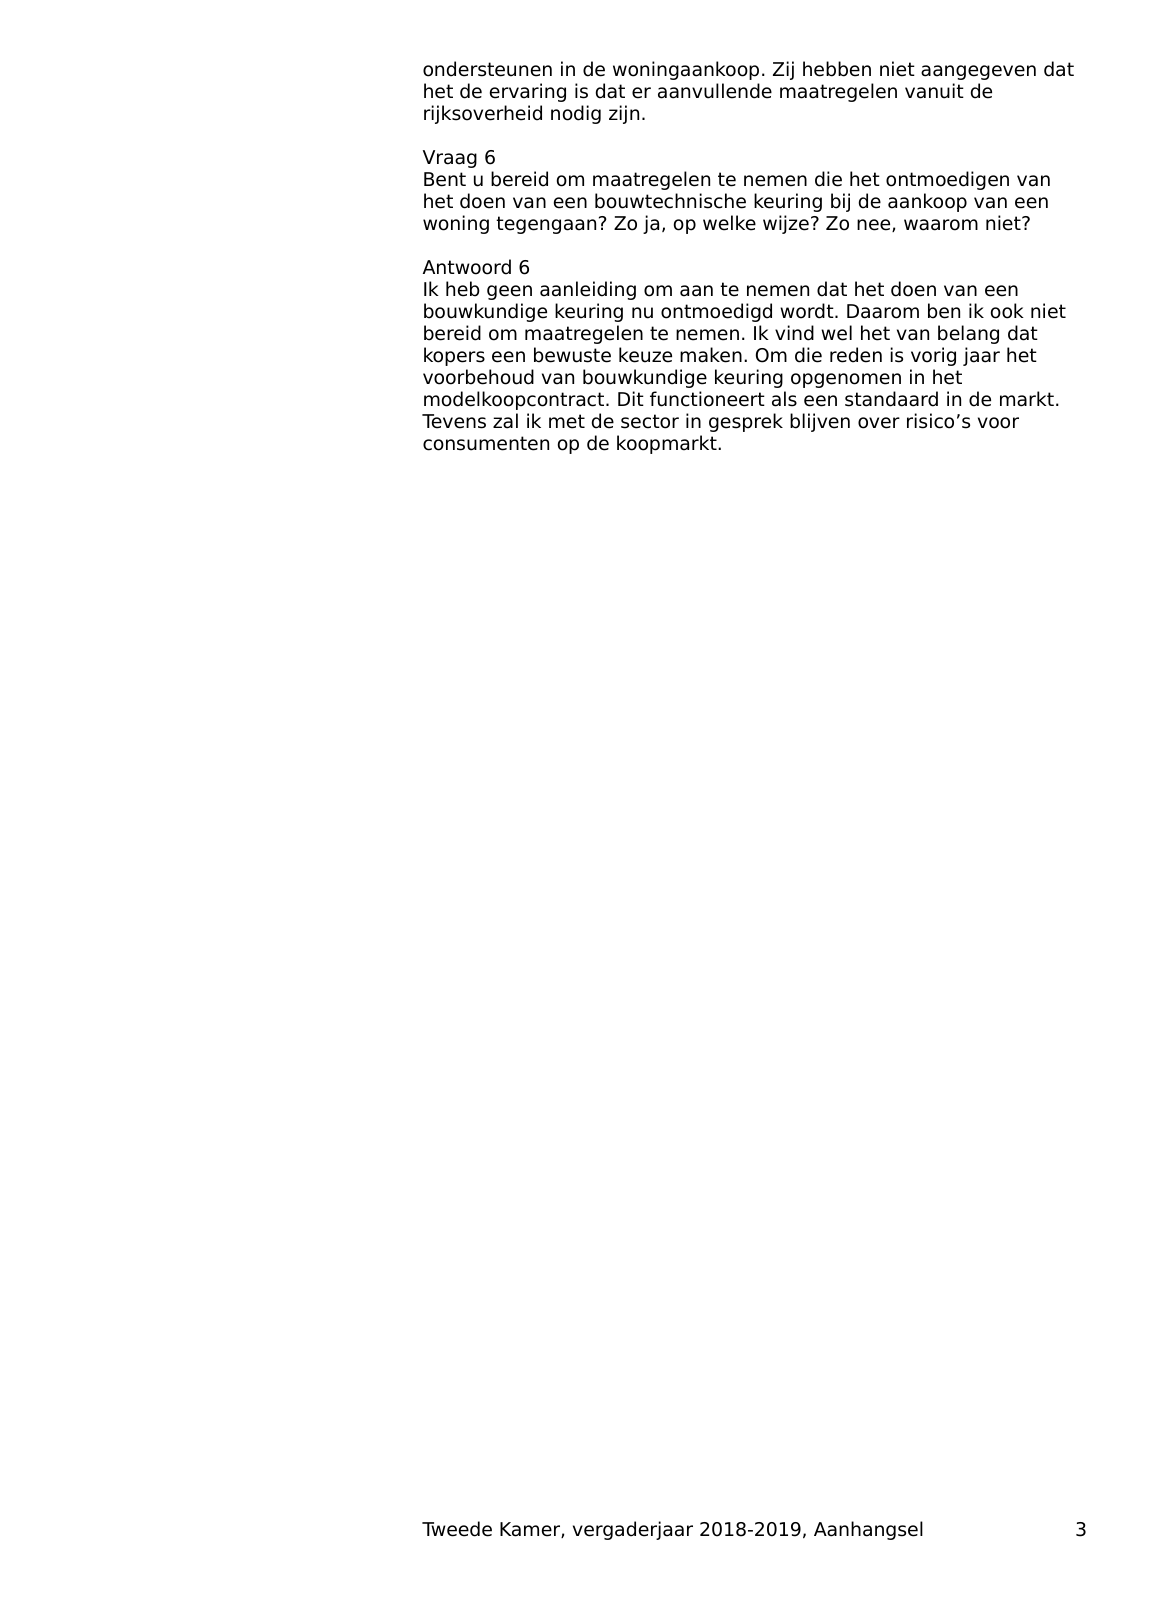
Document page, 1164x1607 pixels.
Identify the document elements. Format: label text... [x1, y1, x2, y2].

text Bent u bereid om maatregelen te nemen die het ontmoedigen van het doen van een bouwtechnische keuring bij de aankoop van een woning tegengaan? Zo ja, op welke wijze? Zo nee, waarom niet? [422, 169, 1087, 235]
text Vraag 6 [422, 147, 1087, 169]
text Antwoord 6 [422, 257, 1087, 279]
text Ik heb geen aanleiding om aan te nemen dat het doen van een bouwkundige keuring nu ontmoedigd wordt. Daarom ben ik ook niet bereid om maatregelen te nemen. Ik vind wel het van belang dat kopers een bewuste keuze maken. Om die reden is vorig jaar het voorbehoud van bouwkundige keuring opgenomen in het modelkoopcontract. Dit functioneert als een standaard in de markt. Tevens zal ik met de sector in gesprek blijven over risico’s voor consumenten op de koopmarkt. [422, 279, 1087, 455]
text ondersteunen in de woningaankoop. Zij hebben niet aangegeven dat het de ervaring is dat er aanvullende maatregelen vanuit de rijksoverheid nodig zijn. [422, 59, 1087, 125]
